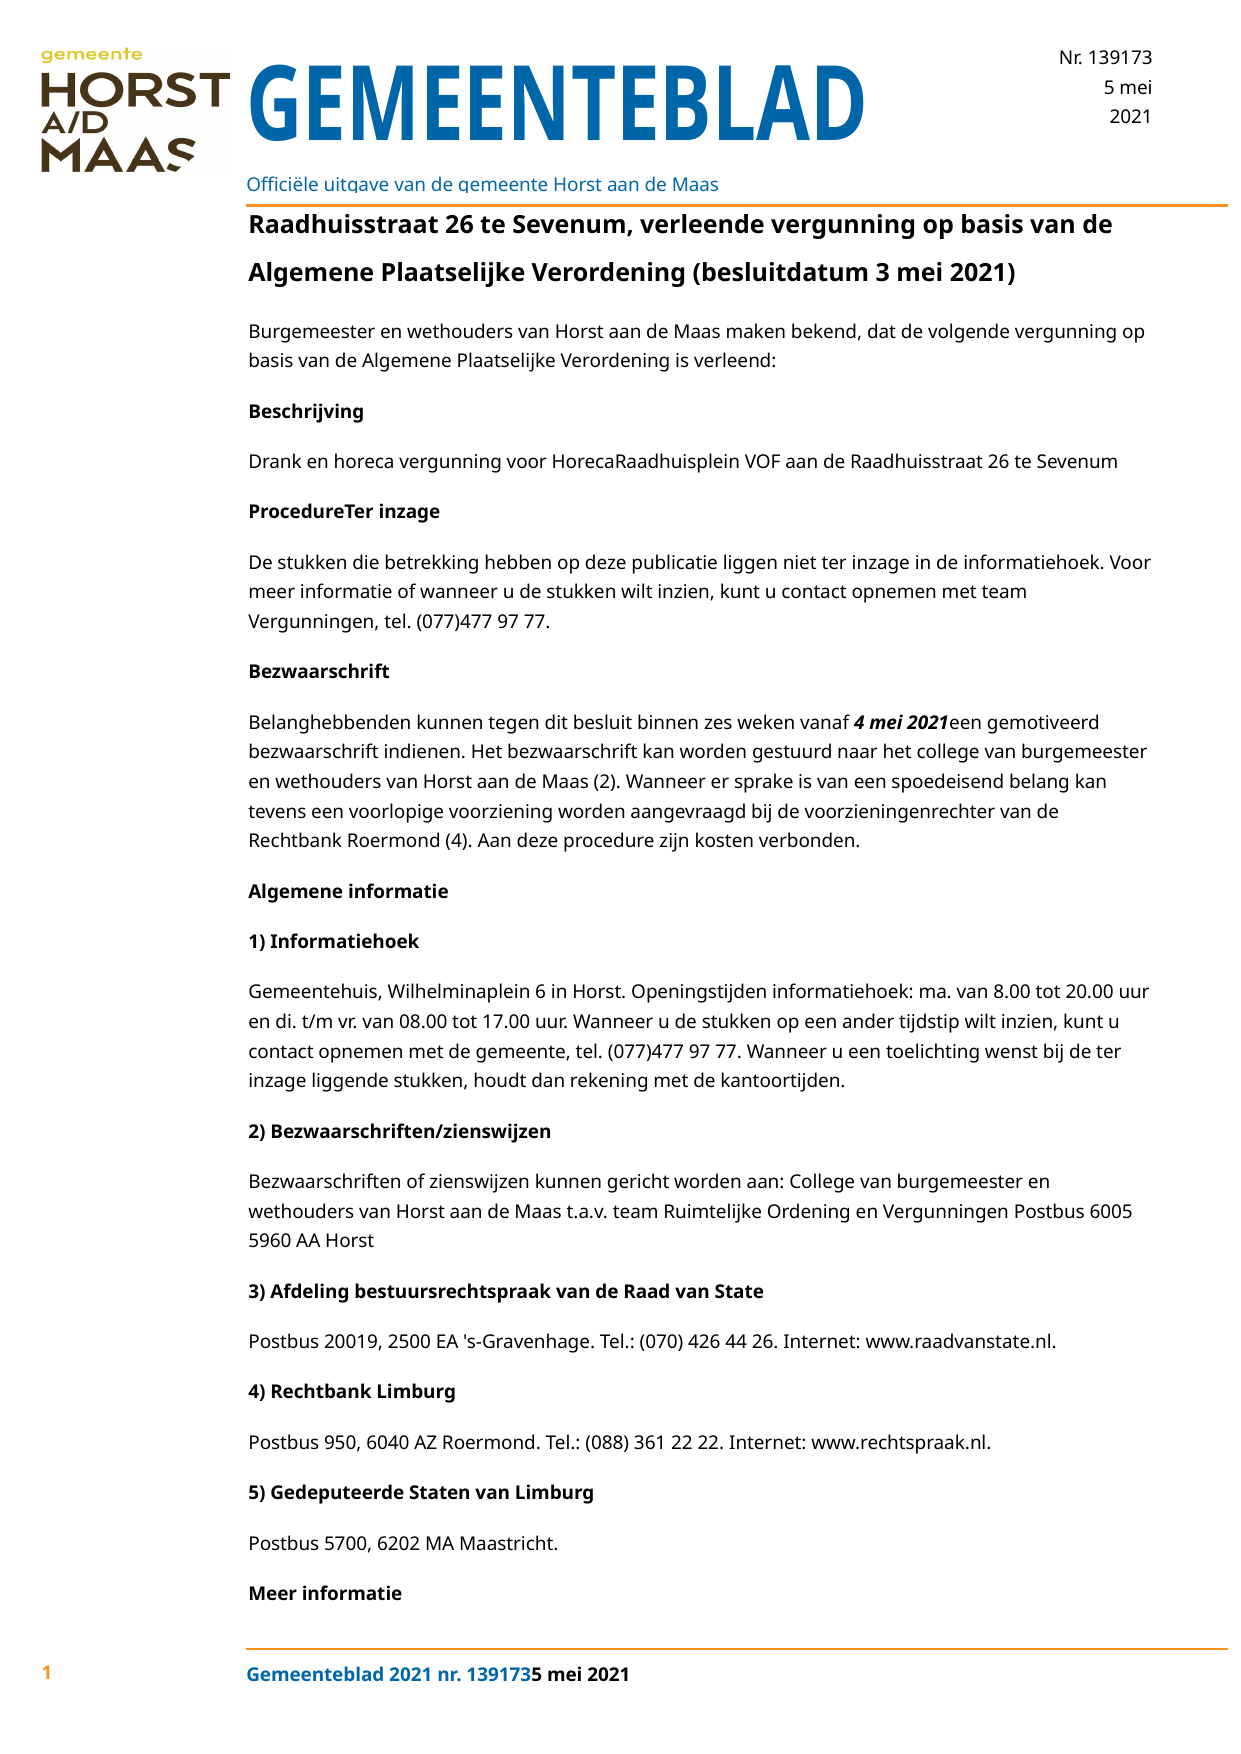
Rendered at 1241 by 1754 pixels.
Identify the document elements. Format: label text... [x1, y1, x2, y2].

text Raadhuisstraat 26 te Sevenum, verleende vergunning op basis van de Algemene Plaatselijke Verordening (besluitdatum 3 mei 2021) [248, 207, 1152, 288]
text Algemene informatie [248, 878, 1152, 904]
text Postbus 20019, 2500 EA 's-Gravenhage. Tel.: (070) 426 44 26. Internet: www.raadvanstate.nl. [248, 1328, 1152, 1354]
text 4) Rechtbank Limburg [248, 1379, 1152, 1404]
text 1) Informatiehoek [248, 928, 1152, 954]
text 3) Afdeling bestuursrechtspraak van de Raad van State [248, 1278, 1152, 1304]
text Bezwaarschrift [248, 659, 1152, 684]
text Postbus 5700, 6202 MA Maastricht. [248, 1530, 1152, 1556]
text 5) Gedeputeerde Staten van Limburg [248, 1479, 1152, 1505]
text Drank en horeca vergunning voor HorecaRaadhuisplein VOF aan de Raadhuisstraat 26 te Sevenum [248, 448, 1152, 474]
text ProcedureTer inzage [248, 499, 1152, 524]
text Burgemeester en wethouders van Horst aan de Maas maken bekend, dat de volgende vergunning op basis van de Algemene Plaatselijke Verordening is verleend: [248, 318, 1152, 373]
text Postbus 950, 6040 AZ Roermond. Tel.: (088) 361 22 22. Internet: www.rechtspraak.nl. [248, 1429, 1152, 1455]
text Belanghebbenden kunnen tegen dit besluit binnen zes weken vanaf 4 mei 2021een gemotiveerd bezwaarschrift indienen. Het bezwaarschrift kan worden gestuurd naar het college van burgemeester en wethouders van Horst aan de Maas (2). Wanneer er sprake is van een spoedeisend belang kan tevens een voorlopige voorziening worden aangevraagd bij de voorzieningenrechter van de Rechtbank Roermond (4). Aan deze procedure zijn kosten verbonden. [248, 709, 1152, 853]
text De stukken die betrekking hebben op deze publicatie liggen niet ter inzage in de informatiehoek. Voor meer informatie of wanneer u de stukken wilt inzien, kunt u contact opnemen met team Vergunningen, tel. (077)477 97 77. [248, 549, 1152, 634]
text 2) Bezwaarschriften/zienswijzen [248, 1118, 1152, 1144]
text Gemeentehuis, Wilhelminaplein 6 in Horst. Openingstijden informatiehoek: ma. van 8.00 tot 20.00 uur en di. t/m vr. van 08.00 tot 17.00 uur. Wanneer u de stukken op een ander tijdstip wilt inzien, kunt u contact opnemen met de gemeente, tel. (077)477 97 77. Wanneer u een toelichting wenst bij de ter inzage liggende stukken, houdt dan rekening met de kantoortijden. [248, 979, 1152, 1093]
picture [41, 47, 231, 172]
text Beschrijving [248, 398, 1152, 424]
text Bezwaarschriften of zienswijzen kunnen gericht worden aan: College van burgemeester en wethouders van Horst aan de Maas t.a.v. team Ruimtelijke Ordening en Vergunningen Postbus 6005 5960 AA Horst [248, 1168, 1152, 1253]
text Meer informatie [248, 1580, 1152, 1606]
